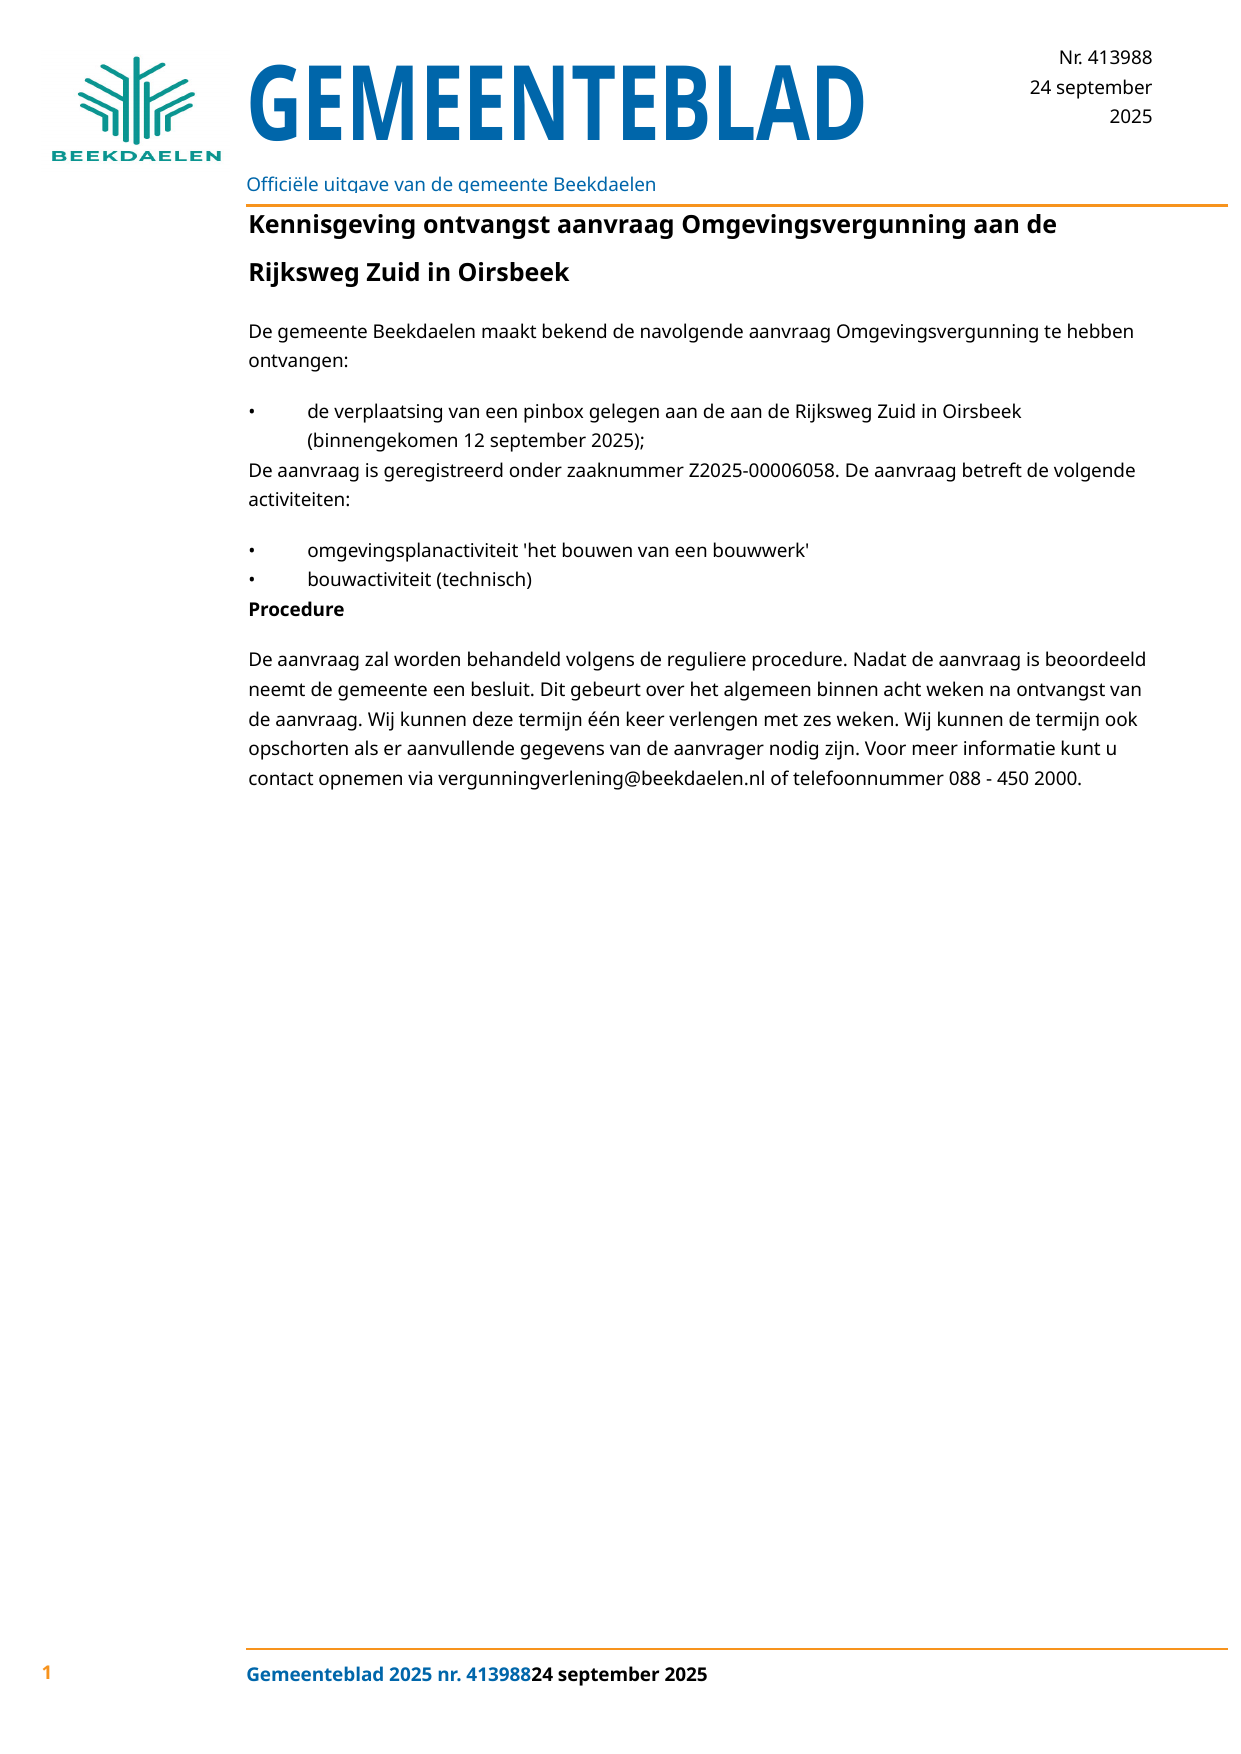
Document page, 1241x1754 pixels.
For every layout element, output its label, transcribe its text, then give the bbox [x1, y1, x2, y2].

picture [41, 47, 231, 172]
list de verplaatsing van een pinbox gelegen aan de aan de Rijksweg Zuid in Oirsbeek (binnengekomen 12 september 2025); [248, 398, 1152, 453]
list omgevingsplanactiviteit 'het bouwen van een bouwwerk' [248, 537, 1152, 563]
text De aanvraag zal worden behandeld volgens de reguliere procedure. Nadat de aanvraag is beoordeeld neemt de gemeente een besluit. Dit gebeurt over het algemeen binnen acht weken na ontvangst van de aanvraag. Wij kunnen deze termijn één keer verlengen met zes weken. Wij kunnen de termijn ook opschorten als er aanvullende gegevens van de aanvrager nodig zijn. Voor meer informatie kunt u contact opnemen via vergunningverlening@beekdaelen.nl of telefoonnummer 088 - 450 2000. [248, 647, 1152, 791]
list bouwactiviteit (technisch) [248, 567, 1152, 592]
text Procedure [248, 596, 1152, 622]
text Kennisgeving ontvangst aanvraag Omgevingsvergunning aan de Rijksweg Zuid in Oirsbeek [248, 207, 1152, 288]
text De aanvraag is geregistreerd onder zaaknummer Z2025-00006058. De aanvraag betreft de volgende activiteiten: [248, 457, 1152, 512]
text De gemeente Beekdaelen maakt bekend de navolgende aanvraag Omgevingsvergunning te hebben ontvangen: [248, 318, 1152, 373]
